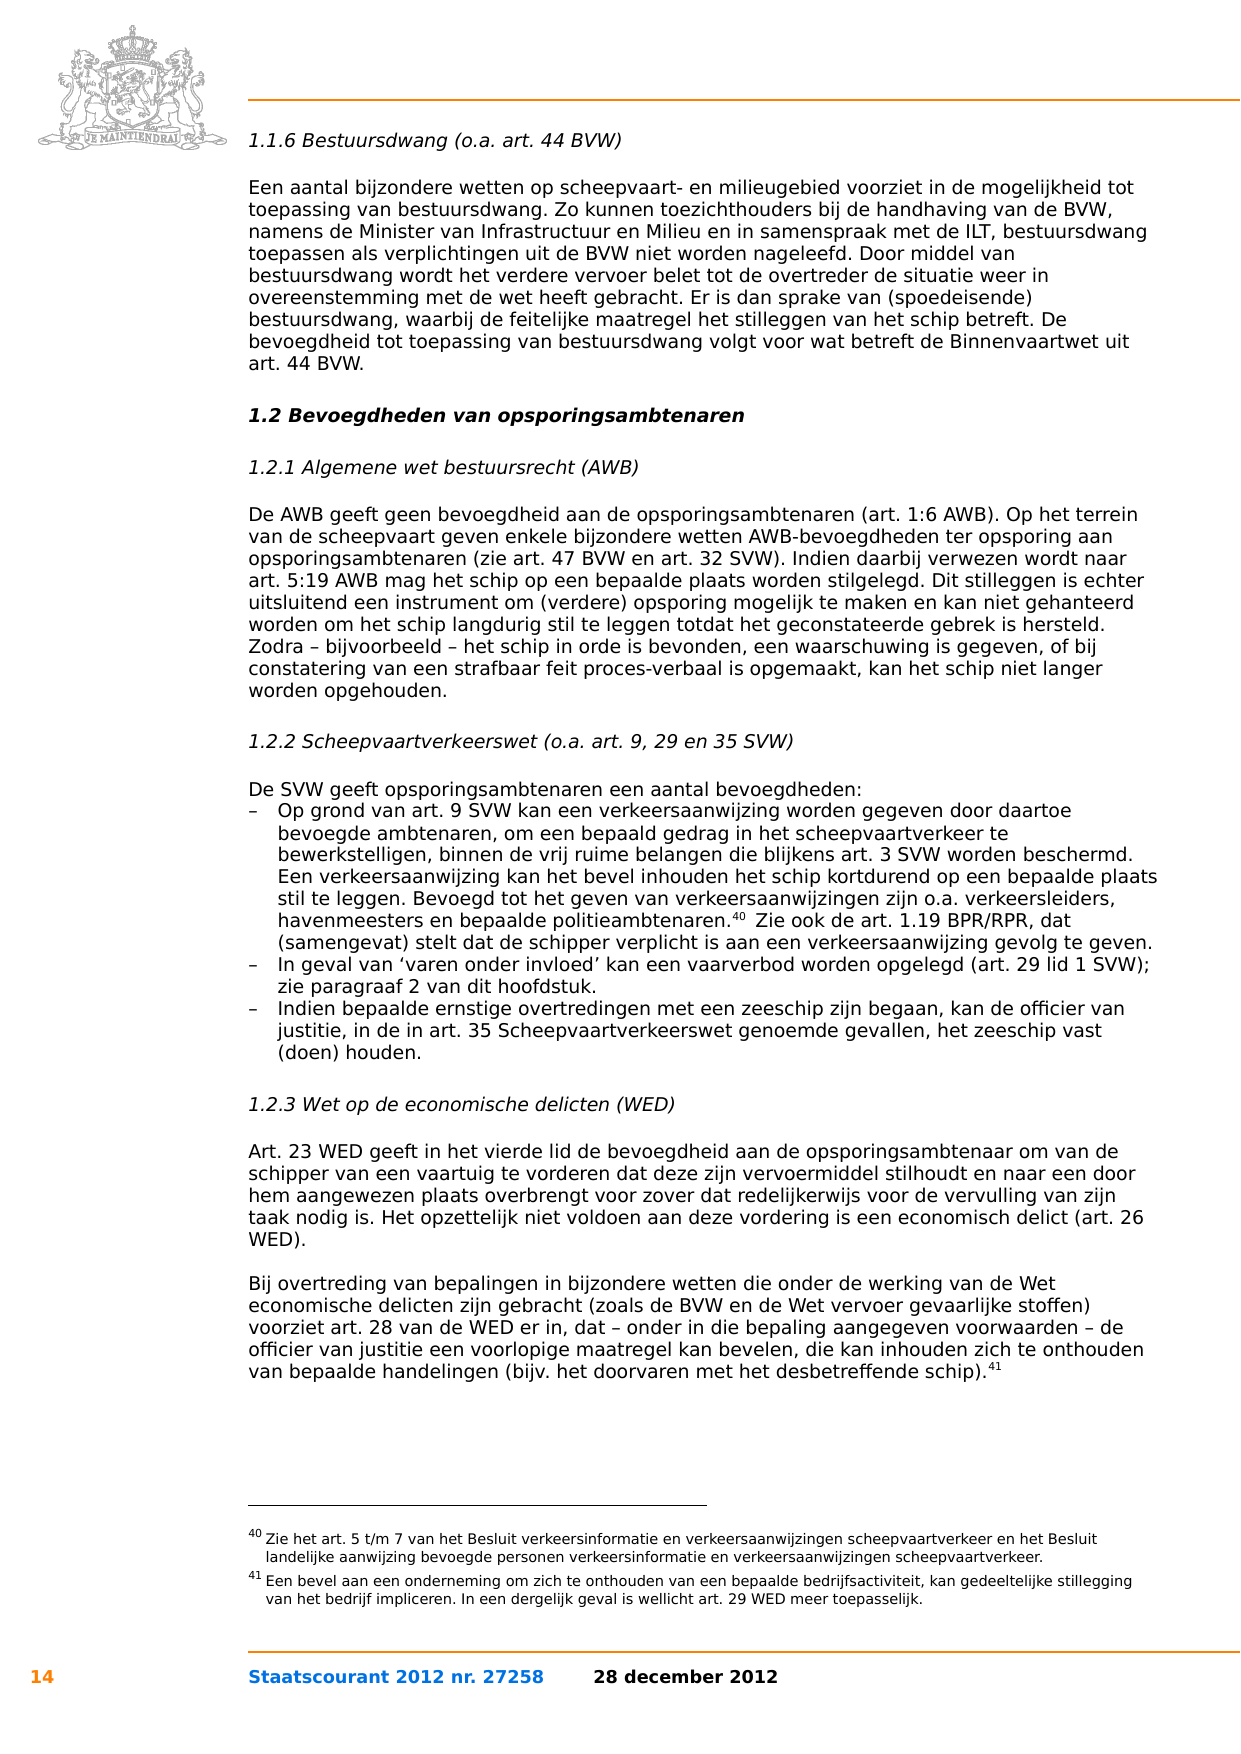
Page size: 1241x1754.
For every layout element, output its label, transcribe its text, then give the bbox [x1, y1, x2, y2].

text De SVW geeft opsporingsambtenaren een aantal bevoegdheden: [248, 778, 1163, 800]
picture [38, 25, 227, 150]
text Zie het art. 5 t/m 7 van het Besluit verkeersinformatie en verkeersaanwijzingen scheepvaartverkeer en het Besluit landelijke aanwijzing bevoegde personen verkeersinformatie en verkeersaanwijzingen scheepvaartverkeer. [248, 1527, 1163, 1566]
text Bij overtreding van bepalingen in bijzondere wetten die onder de werking van de Wet economische delicten zijn gebracht (zoals de BVW en de Wet vervoer gevaarlijke stoffen) voorziet art. 28 van de WED er in, dat – onder in die bepaling aangegeven voorwaarden – de officier van justitie een voorlopige maatregel kan bevelen, die kan inhouden zich te onthouden van bepaalde handelingen (bijv. het doorvaren met het desbetreffende schip). [248, 1273, 1163, 1383]
subtitle 1.2.3 Wet op de economische delicten (WED) [248, 1094, 1163, 1116]
subtitle 1.2.2 Scheepvaartverkeerswet (o.a. art. 9, 29 en 35 SVW) [248, 731, 1163, 753]
text – In geval van ‘varen onder invloed’ kan een vaarverbod worden opgelegd (art. 29 lid 1 SVW); zie paragraaf 2 van dit hoofdstuk. [248, 954, 1163, 998]
text Een aantal bijzondere wetten op scheepvaart- en milieugebied voorziet in de mogelijkheid tot toepassing van bestuursdwang. Zo kunnen toezichthouders bij de handhaving van de BVW, namens de Minister van Infrastructuur en Milieu en in samenspraak met de ILT, bestuursdwang toepassen als verplichtingen uit de BVW niet worden nageleefd. Door middel van bestuursdwang wordt het verdere vervoer belet tot de overtreder de situatie weer in overeenstemming met de wet heeft gebracht. Er is dan sprake van (spoedeisende) bestuursdwang, waarbij de feitelijke maatregel het stilleggen van het schip betreft. De bevoegdheid tot toepassing van bestuursdwang volgt voor wat betreft de Binnenvaartwet uit art. 44 BVW. [248, 177, 1163, 375]
text Art. 23 WED geeft in het vierde lid de bevoegdheid aan de opsporingsambtenaar om van de schipper van een vaartuig te vorderen dat deze zijn vervoermiddel stilhoudt en naar een door hem aangewezen plaats overbrengt voor zover dat redelijkerwijs voor de vervulling van zijn taak nodig is. Het opzettelijk niet voldoen aan deze vordering is een economisch delict (art. 26 WED). [248, 1141, 1163, 1251]
text – Op grond van art. 9 SVW kan een verkeersaanwijzing worden gegeven door daartoe bevoegde ambtenaren, om een bepaald gedrag in het scheepvaartverkeer te bewerkstelligen, binnen de vrij ruime belangen die blijkens art. 3 SVW worden beschermd. Een verkeersaanwijzing kan het bevel inhouden het schip kortdurend op een bepaalde plaats stil te leggen. Bevoegd tot het geven van verkeersaanwijzingen zijn o.a. verkeersleiders, havenmeesters en bepaalde politieambtenaren. Zie ook de art. 1.19 BPR/RPR, dat (samengevat) stelt dat de schipper verplicht is aan een verkeersaanwijzing gevolg te geven. [248, 800, 1163, 954]
subtitle 1.1.6 Bestuursdwang (o.a. art. 44 BVW) [248, 130, 1163, 152]
text – Indien bepaalde ernstige overtredingen met een zeeschip zijn begaan, kan de officier van justitie, in de in art. 35 Scheepvaartverkeerswet genoemde gevallen, het zeeschip vast (doen) houden. [248, 998, 1163, 1064]
subtitle 1.2 Bevoegdheden van opsporingsambtenaren [248, 405, 1163, 427]
text De AWB geeft geen bevoegdheid aan de opsporingsambtenaren (art. 1:6 AWB). Op het terrein van de scheepvaart geven enkele bijzondere wetten AWB-bevoegdheden ter opsporing aan opsporingsambtenaren (zie art. 47 BVW en art. 32 SVW). Indien daarbij verwezen wordt naar art. 5:19 AWB mag het schip op een bepaalde plaats worden stilgelegd. Dit stilleggen is echter uitsluitend een instrument om (verdere) opsporing mogelijk te maken en kan niet gehanteerd worden om het schip langdurig stil te leggen totdat het geconstateerde gebrek is hersteld. Zodra – bijvoorbeeld – het schip in orde is bevonden, een waarschuwing is gegeven, of bij constatering van een strafbaar feit proces-verbaal is opgemaakt, kan het schip niet langer worden opgehouden. [248, 504, 1163, 701]
text Een bevel aan een onderneming om zich te onthouden van een bepaalde bedrijfsactiviteit, kan gedeeltelijke stillegging van het bedrijf impliceren. In een dergelijk geval is wellicht art. 29 WED meer toepasselijk. [248, 1569, 1163, 1608]
subtitle 1.2.1 Algemene wet bestuursrecht (AWB) [248, 457, 1163, 479]
